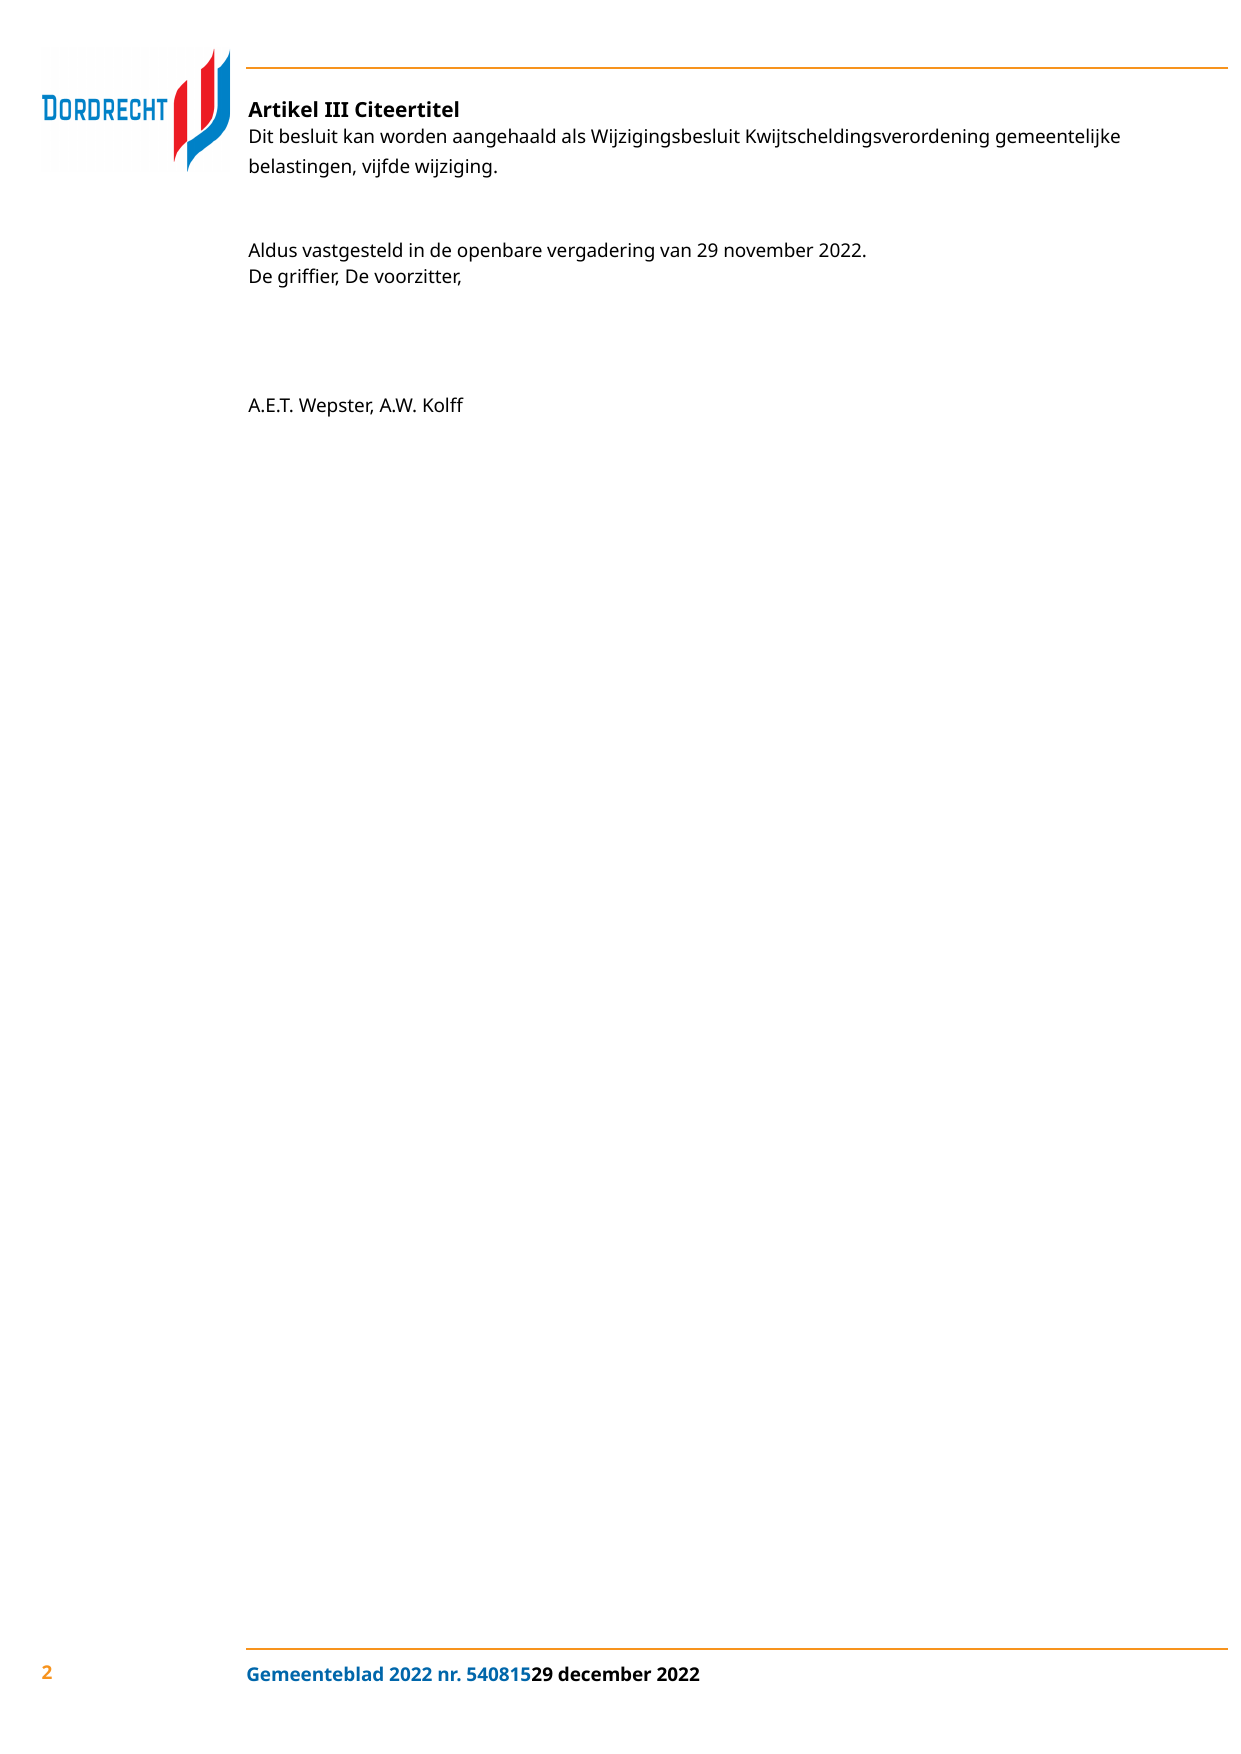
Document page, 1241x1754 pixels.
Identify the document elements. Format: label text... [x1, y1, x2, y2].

text Dit besluit kan worden aangehaald als Wijzigingsbesluit Kwijtscheldingsverordening gemeentelijke belastingen, vijfde wijziging. [248, 123, 1152, 178]
text Aldus vastgesteld in de openbare vergadering van 29 november 2022. [248, 238, 1152, 263]
text A.E.T. Wepster, A.W. Kolff [248, 392, 1152, 418]
text De griffier, De voorzitter, [248, 263, 1152, 289]
picture [41, 47, 231, 172]
text Artikel III Citeertitel [248, 95, 1152, 123]
